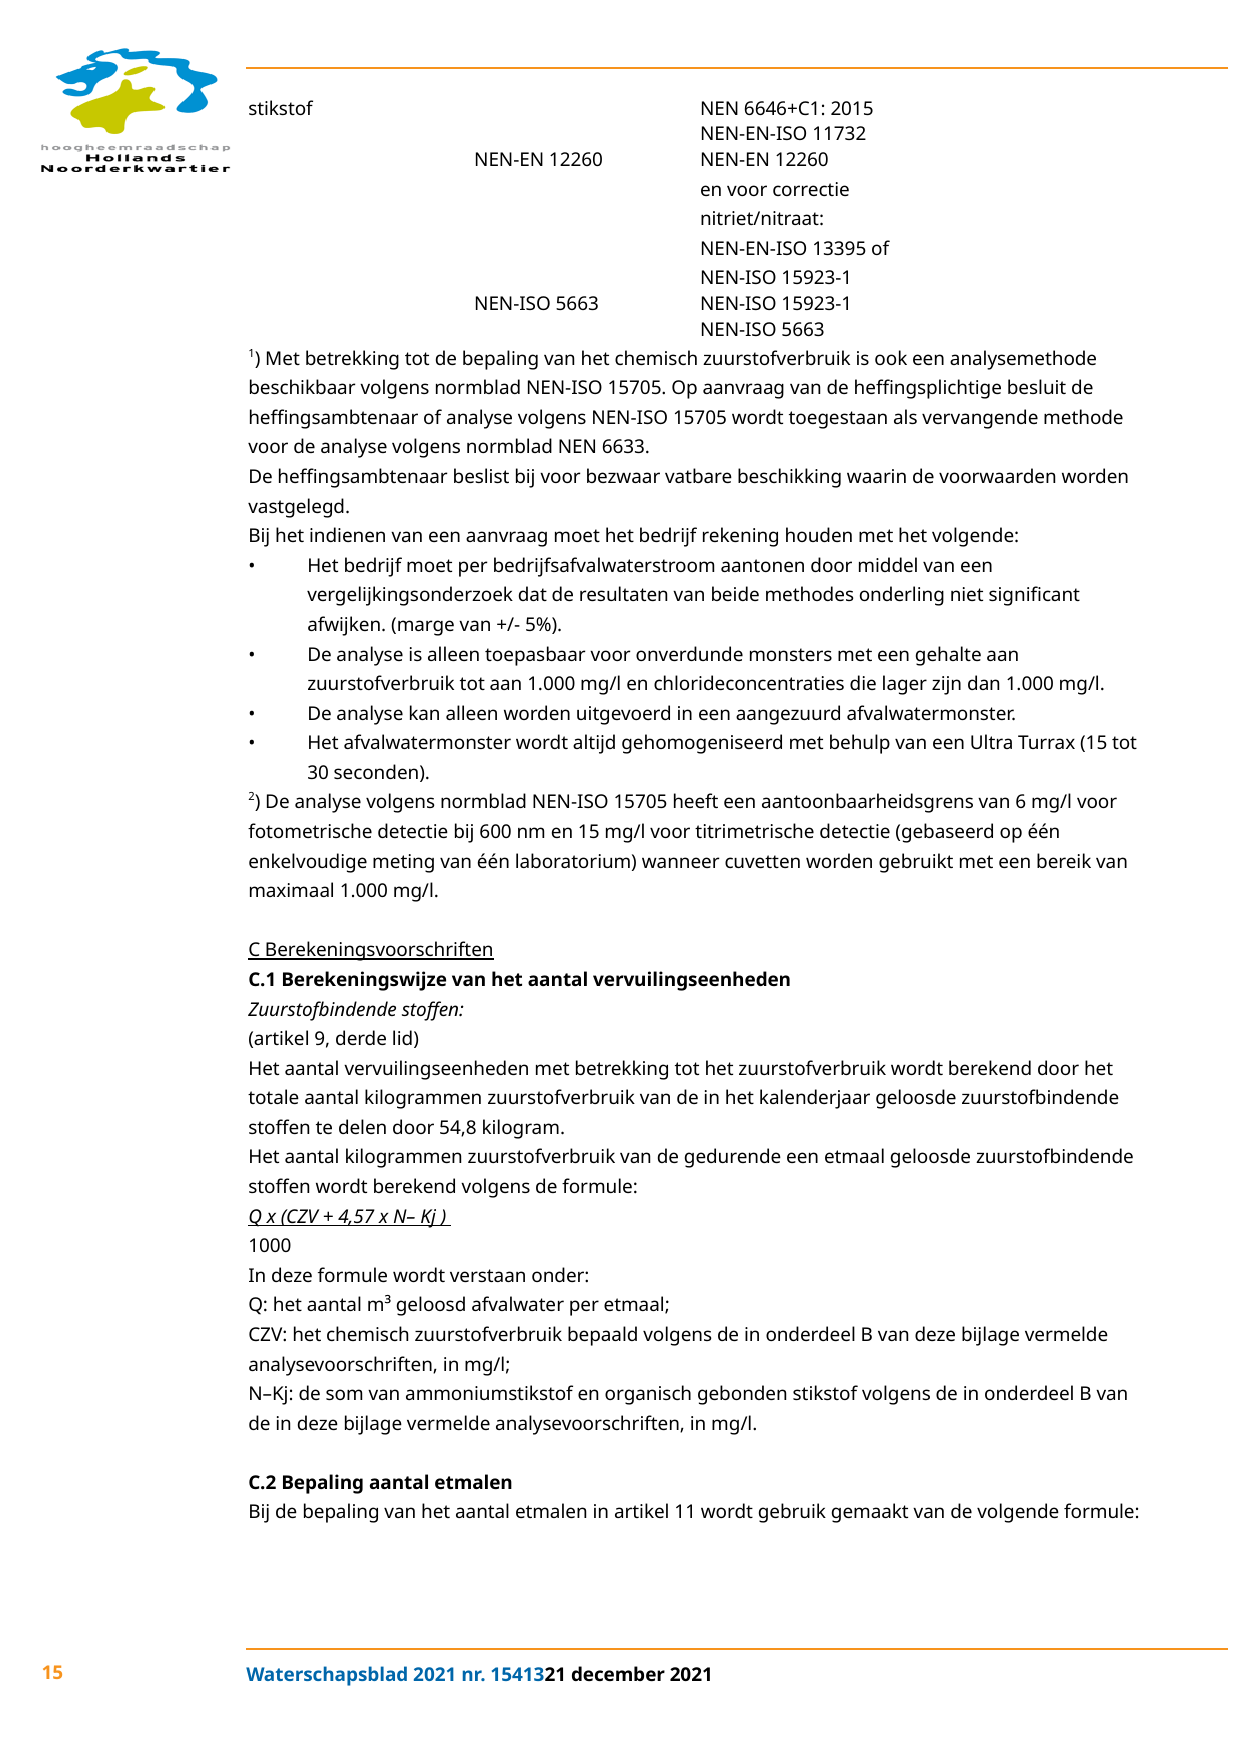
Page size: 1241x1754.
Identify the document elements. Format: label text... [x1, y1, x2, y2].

text In deze formule wordt verstaan onder: [248, 1262, 1152, 1288]
text C Berekeningsvoorschriften [248, 937, 1152, 962]
table_cell NEN-ISO 5663 [474, 290, 700, 342]
text Zuurstofbindende stoffen: [248, 996, 1152, 1022]
list De analyse is alleen toepasbaar voor onverdunde monsters met een gehalte aan zuurstofverbruik tot aan 1.000 mg/l en chlorideconcentraties die lager zijn dan 1.000 mg/l. [248, 641, 1152, 696]
list De analyse kan alleen worden uitgevoerd in een aangezuurd afvalwatermonster. [248, 700, 1152, 726]
text Q: het aantal m³ geloosd afvalwater per etmaal; [248, 1292, 1152, 1317]
text CZV: het chemisch zuurstofverbruik bepaald volgens de in onderdeel B van deze bijlage vermelde analysevoorschriften, in mg/l; [248, 1321, 1152, 1377]
text De heffingsambtenaar beslist bij voor bezwaar vatbare beschikking waarin de voorwaarden worden vastgelegd. [248, 463, 1152, 519]
text 2) De analyse volgens normblad NEN-ISO 15705 heeft een aantoonbaarheidsgrens van 6 mg/l voor fotometrische detectie bij 600 nm en 15 mg/l voor titrimetrische detectie (gebaseerd op één enkelvoudige meting van één laboratorium) wanneer cuvetten worden gebruikt met een bereik van maximaal 1.000 mg/l. [248, 789, 1152, 903]
list Het afvalwatermonster wordt altijd gehomogeniseerd met behulp van een Ultra Turrax (15 tot 30 seconden). [248, 729, 1152, 785]
table_cell [926, 95, 1152, 342]
table_cell [474, 95, 700, 146]
table_cell NEN-EN 12260 en voor correctie nitriet/nitraat: NEN-EN-ISO 13395 of NEN-ISO 15923-1 [700, 146, 926, 290]
picture [41, 47, 231, 172]
text Bij het indienen van een aanvraag moet het bedrijf rekening houden met het volgende: [248, 522, 1152, 548]
table_cell NEN-ISO 15923-1 [700, 290, 926, 316]
text C.1 Berekeningswijze van het aantal vervuilingseenheden [248, 966, 1152, 992]
text 1) Met betrekking tot de bepaling van het chemisch zuurstofverbruik is ook een analysemethode beschikbaar volgens normblad NEN-ISO 15705. Op aanvraag van de heffingsplichtige besluit de heffingsambtenaar of analyse volgens NEN-ISO 15705 wordt toegestaan als vervangende methode voor de analyse volgens normblad NEN 6633. [248, 345, 1152, 459]
table_cell NEN-EN 12260 [474, 146, 700, 290]
table_cell NEN-EN-ISO 11732 [700, 121, 926, 146]
text Het aantal kilogrammen zuurstofverbruik van de gedurende een etmaal geloosde zuurstofbindende stoffen wordt berekend volgens de formule: [248, 1144, 1152, 1199]
table_cell NEN 6646+C1: 2015 [700, 95, 926, 121]
text (artikel 9, derde lid) [248, 1025, 1152, 1051]
text Bij de bepaling van het aantal etmalen in artikel 11 wordt gebruik gemaakt van de volgende formule: [248, 1499, 1152, 1524]
text 1000 [248, 1232, 1152, 1258]
table_cell stikstof [248, 95, 474, 342]
text Q x (CZV + 4,57 x N– Kj ) [248, 1203, 1152, 1229]
text Het aantal vervuilingseenheden met betrekking tot het zuurstofverbruik wordt berekend door het totale aantal kilogrammen zuurstofverbruik van de in het kalenderjaar geloosde zuurstofbindende stoffen te delen door 54,8 kilogram. [248, 1055, 1152, 1140]
table_cell NEN-ISO 5663 [700, 316, 926, 342]
text N–Kj: de som van ammoniumstikstof en organisch gebonden stikstof volgens de in onderdeel B van de in deze bijlage vermelde analysevoorschriften, in mg/l. [248, 1380, 1152, 1436]
list Het bedrijf moet per bedrijfsafvalwaterstroom aantonen door middel van een vergelijkingsonderzoek dat de resultaten van beide methodes onderling niet significant afwijken. (marge van +/- 5%). [248, 552, 1152, 637]
text C.2 Bepaling aantal etmalen [248, 1469, 1152, 1495]
